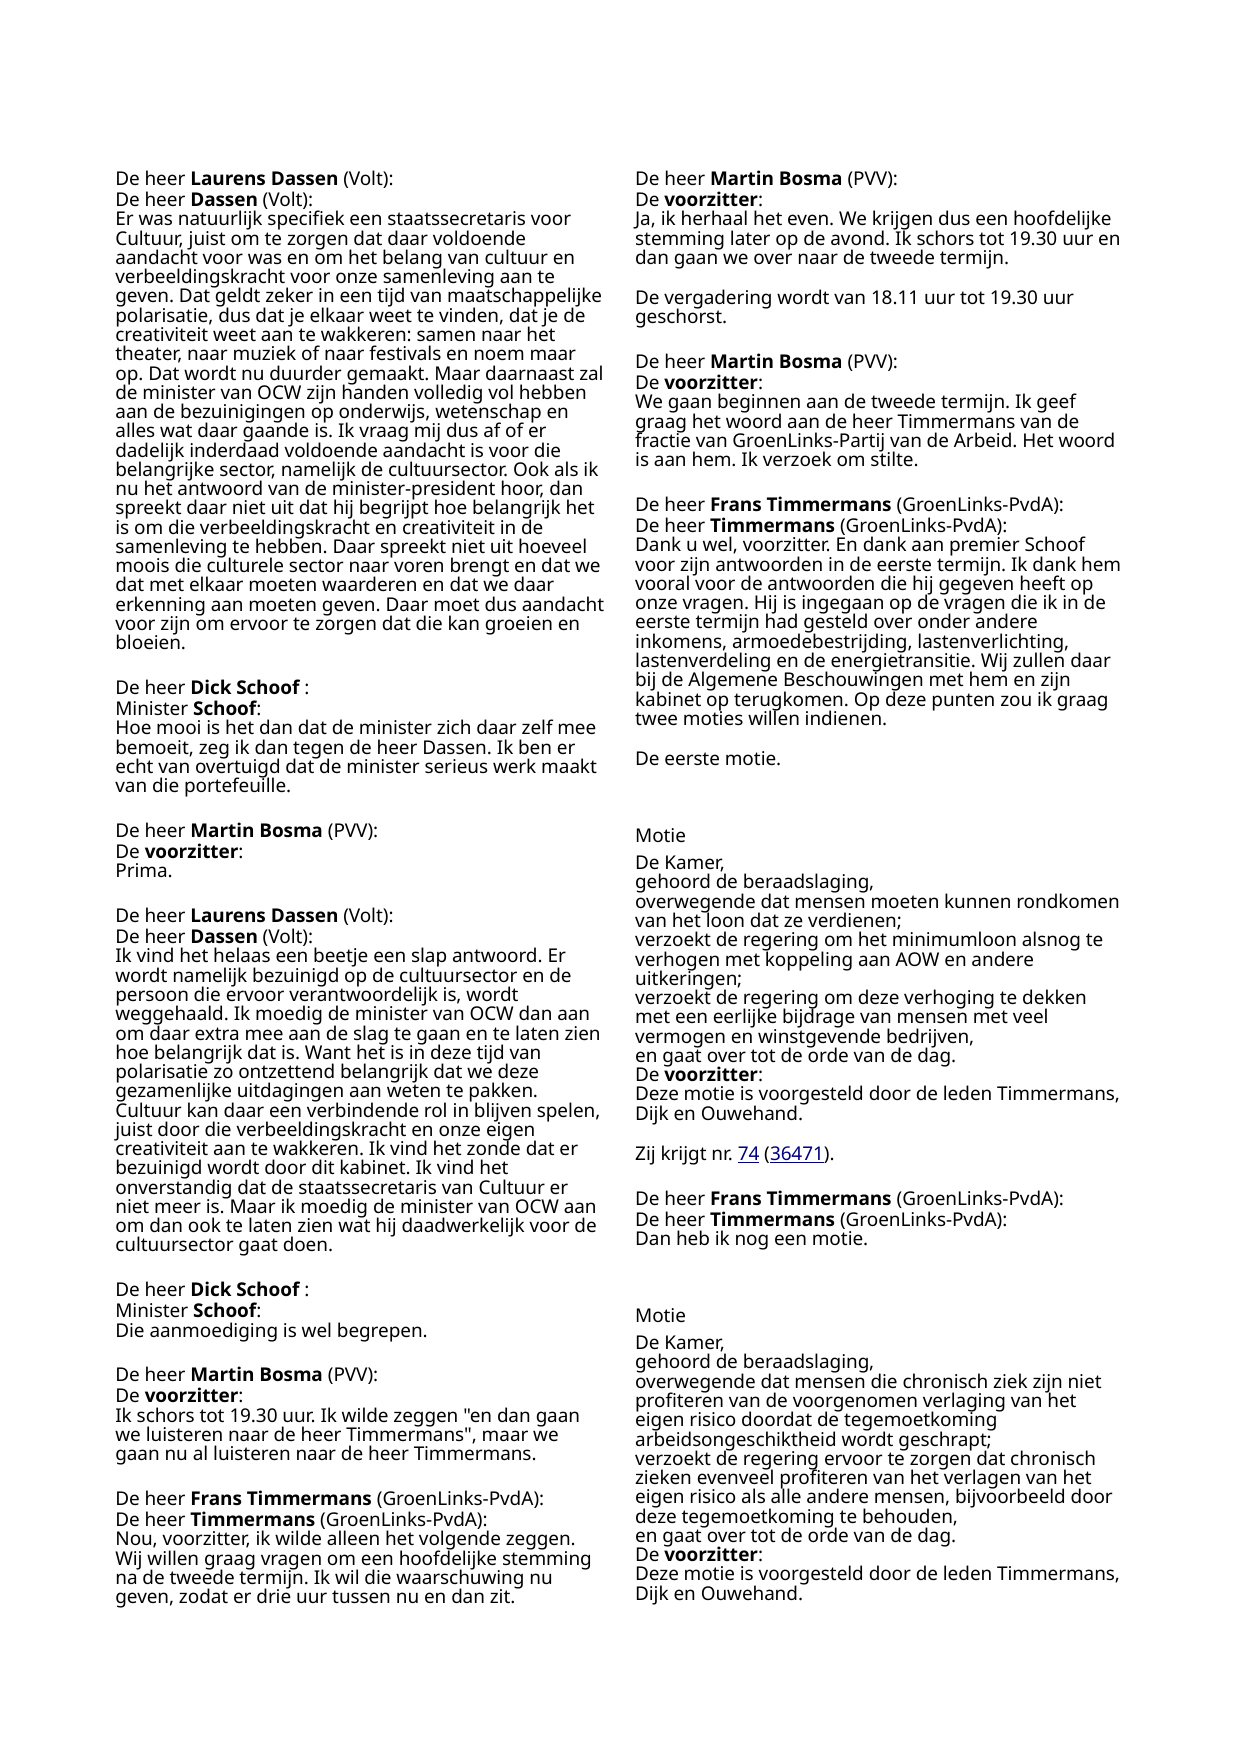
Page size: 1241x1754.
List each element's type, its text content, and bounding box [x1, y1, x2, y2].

text De heer Timmermans (GroenLinks-PvdA): [635, 1211, 1125, 1230]
text De eerste motie. [635, 750, 1125, 769]
text Dank u wel, voorzitter. En dank aan premier Schoof voor zijn antwoorden in de eerste termijn. Ik dank hem vooral voor de antwoorden die hij gegeven heeft op onze vragen. Hij is ingegaan op de vragen die ik in de eerste termijn had gesteld over onder andere inkomens, armoedebestrijding, lastenverlichting, lastenverdeling en de energietransitie. Wij zullen daar bij de Algemene Beschouwingen met hem en zijn kabinet op terugkomen. Op deze punten zou ik graag twee moties willen indienen. [635, 536, 1125, 729]
text en gaat over tot de orde van de dag. [635, 1527, 1125, 1546]
text De heer Martin Bosma (PVV): [115, 1362, 605, 1387]
text Deze motie is voorgesteld door de leden Timmermans, Dijk en Ouwehand. [635, 1085, 1125, 1124]
text Er was natuurlijk specifiek een staatssecretaris voor Cultuur, juist om te zorgen dat daar voldoende aandacht voor was en om het belang van cultuur en verbeeldingskracht voor onze samenleving aan te geven. Dat geldt zeker in een tijd van maatschappelijke polarisatie, dus dat je elkaar weet te vinden, dat je de creativiteit weet aan te wakkeren: samen naar het theater, naar muziek of naar festivals en noem maar op. Dat wordt nu duurder gemaakt. Maar daarnaast zal de minister van OCW zijn handen volledig vol hebben aan de bezuinigingen op onderwijs, wetenschap en alles wat daar gaande is. Ik vraag mij dus af of er dadelijk inderdaad voldoende aandacht is voor die belangrijke sector, namelijk de cultuursector. Ook als ik nu het antwoord van de minister-president hoor, dan spreekt daar niet uit dat hij begrijpt hoe belangrijk het is om die verbeeldingskracht en creativiteit in de samenleving te hebben. Daar spreekt niet uit hoeveel moois die culturele sector naar voren brengt en dat we dat met elkaar moeten waarderen en dat we daar erkenning aan moeten geven. Daar moet dus aandacht voor zijn om ervoor te zorgen dat die kan groeien en bloeien. [115, 210, 605, 653]
text De heer Frans Timmermans (GroenLinks-PvdA): [635, 491, 1125, 517]
text Minister Schoof: [115, 1302, 605, 1322]
text De voorzitter: [635, 1066, 1125, 1085]
text De voorzitter: [115, 1387, 605, 1407]
text overwegende dat mensen die chronisch ziek zijn niet profiteren van de voorgenomen verlaging van het eigen risico doordat de tegemoetkoming arbeidsongeschiktheid wordt geschrapt; [635, 1373, 1125, 1450]
text en gaat over tot de orde van de dag. [635, 1047, 1125, 1066]
text Ja, ik herhaal het even. We krijgen dus een hoofdelijke stemming later op de avond. Ik schors tot 19.30 uur en dan gaan we over naar de tweede termijn. [635, 210, 1125, 268]
text verzoekt de regering om het minimumloon alsnog te verhogen met koppeling aan AOW en andere uitkeringen; [635, 931, 1125, 989]
text De heer Martin Bosma (PVV): [115, 817, 605, 843]
text De voorzitter: [635, 191, 1125, 210]
text De heer Dick Schoof : [115, 1277, 605, 1302]
text De Kamer, [635, 1334, 1125, 1353]
text De heer Dassen (Volt): [115, 191, 605, 210]
text De heer Frans Timmermans (GroenLinks-PvdA): [115, 1485, 605, 1511]
text De heer Timmermans (GroenLinks-PvdA): [635, 517, 1125, 536]
text Motie [635, 1302, 1125, 1328]
text De heer Martin Bosma (PVV): [635, 165, 1125, 191]
text Zij krijgt nr. 74 (36471). [635, 1145, 1125, 1164]
text De heer Dick Schoof : [115, 674, 605, 700]
text De voorzitter: [115, 843, 605, 862]
text De heer Laurens Dassen (Volt): [115, 902, 605, 928]
text gehoord de beraadslaging, [635, 873, 1125, 893]
text De heer Frans Timmermans (GroenLinks-PvdA): [635, 1185, 1125, 1211]
text De heer Laurens Dassen (Volt): [115, 165, 605, 191]
text De voorzitter: [635, 374, 1125, 393]
text verzoekt de regering om deze verhoging te dekken met een eerlijke bijdrage van mensen met veel vermogen en winstgevende bedrijven, [635, 989, 1125, 1047]
text overwegende dat mensen moeten kunnen rondkomen van het loon dat ze verdienen; [635, 893, 1125, 931]
text De heer Timmermans (GroenLinks-PvdA): [115, 1511, 605, 1530]
text Die aanmoediging is wel begrepen. [115, 1322, 605, 1341]
text De heer Martin Bosma (PVV): [635, 348, 1125, 374]
text Ik schors tot 19.30 uur. Ik wilde zeggen "en dan gaan we luisteren naar de heer Timmermans", maar we gaan nu al luisteren naar de heer Timmermans. [115, 1407, 605, 1464]
text Deze motie is voorgesteld door de leden Timmermans, Dijk en Ouwehand. [635, 1565, 1125, 1604]
text Dan heb ik nog een motie. [635, 1230, 1125, 1249]
text Motie [635, 822, 1125, 848]
text Prima. [115, 862, 605, 882]
text De Kamer, [635, 854, 1125, 873]
text We gaan beginnen aan de tweede termijn. Ik geef graag het woord aan de heer Timmermans van de fractie van GroenLinks-Partij van de Arbeid. Het woord is aan hem. Ik verzoek om stilte. [635, 393, 1125, 471]
text De voorzitter: [635, 1546, 1125, 1565]
text Nou, voorzitter, ik wilde alleen het volgende zeggen. Wij willen graag vragen om een hoofdelijke stemming na de tweede termijn. Ik wil die waarschuwing nu geven, zodat er drie uur tussen nu en dan zit. [115, 1530, 605, 1607]
text verzoekt de regering ervoor te zorgen dat chronisch zieken evenveel profiteren van het verlagen van het eigen risico als alle andere mensen, bijvoorbeeld door deze tegemoetkoming te behouden, [635, 1450, 1125, 1527]
text Hoe mooi is het dan dat de minister zich daar zelf mee bemoeit, zeg ik dan tegen de heer Dassen. Ik ben er echt van overtuigd dat de minister serieus werk maakt van die portefeuille. [115, 719, 605, 796]
text De heer Dassen (Volt): [115, 928, 605, 947]
text De vergadering wordt van 18.11 uur tot 19.30 uur geschorst. [635, 289, 1125, 328]
text Ik vind het helaas een beetje een slap antwoord. Er wordt namelijk bezuinigd op de cultuursector en de persoon die ervoor verantwoordelijk is, wordt weggehaald. Ik moedig de minister van OCW dan aan om daar extra mee aan de slag te gaan en te laten zien hoe belangrijk dat is. Want het is in deze tijd van polarisatie zo ontzettend belangrijk dat we deze gezamenlijke uitdagingen aan weten te pakken. Cultuur kan daar een verbindende rol in blijven spelen, juist door die verbeeldingskracht en onze eigen creativiteit aan te wakkeren. Ik vind het zonde dat er bezuinigd wordt door dit kabinet. Ik vind het onverstandig dat de staatssecretaris van Cultuur er niet meer is. Maar ik moedig de minister van OCW aan om dan ook te laten zien wat hij daadwerkelijk voor de cultuursector gaat doen. [115, 947, 605, 1256]
text gehoord de beraadslaging, [635, 1353, 1125, 1373]
text Minister Schoof: [115, 700, 605, 719]
